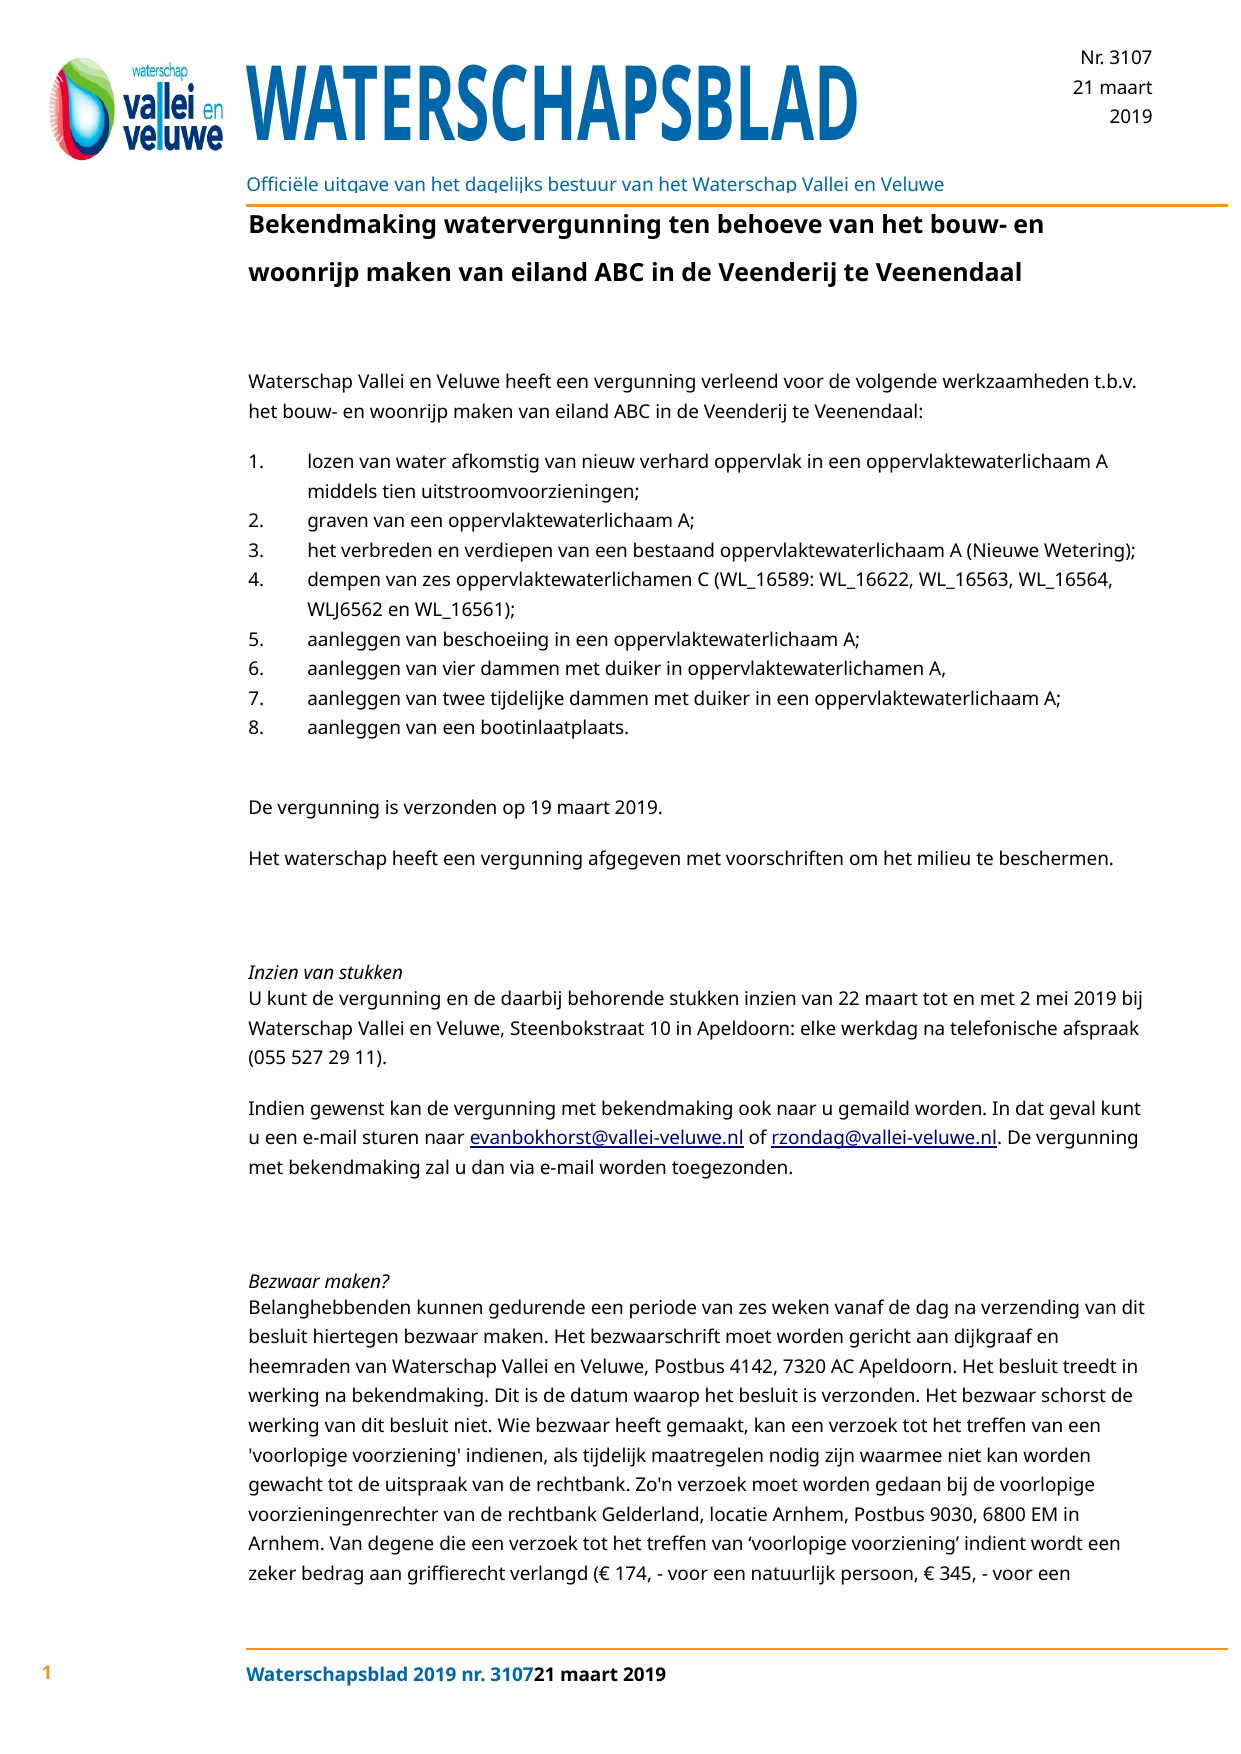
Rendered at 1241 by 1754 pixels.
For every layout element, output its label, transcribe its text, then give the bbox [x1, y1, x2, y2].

text Inzien van stukken [248, 959, 1152, 985]
text Belanghebbenden kunnen gedurende een periode van zes weken vanaf de dag na verzending van dit besluit hiertegen bezwaar maken. Het bezwaarschrift moet worden gericht aan dijkgraaf en heemraden van Waterschap Vallei en Veluwe, Postbus 4142, 7320 AC Apeldoorn. Het besluit treedt in werking na bekendmaking. Dit is de datum waarop het besluit is verzonden. Het bezwaar schorst de werking van dit besluit niet. Wie bezwaar heeft gemaakt, kan een verzoek tot het treffen van een 'voorlopige voorziening' indienen, als tijdelijk maatregelen nodig zijn waarmee niet kan worden gewacht tot de uitspraak van de rechtbank. Zo'n verzoek moet worden gedaan bij de voorlopige voorzieningenrechter van de rechtbank Gelderland, locatie Arnhem, Postbus 9030, 6800 EM in Arnhem. Van degene die een verzoek tot het treffen van ‘voorlopige voorziening’ indient wordt een zeker bedrag aan griffierecht verlangd (€ 174, - voor een natuurlijk persoon, € 345, - voor een [248, 1294, 1152, 1586]
list lozen van water afkomstig van nieuw verhard oppervlak in een oppervlaktewaterlichaam A middels tien uitstroomvoorzieningen; [248, 448, 1152, 504]
list aanleggen van beschoeiing in een oppervlaktewaterlichaam A; [248, 626, 1152, 652]
text Het waterschap heeft een vergunning afgegeven met voorschriften om het milieu te beschermen. [248, 845, 1152, 871]
list het verbreden en verdiepen van een bestaand oppervlaktewaterlichaam A (Nieuwe Wetering); [248, 537, 1152, 563]
text Bekendmaking watervergunning ten behoeve van het bouw- en woonrijp maken van eiland ABC in de Veenderij te Veenendaal [248, 207, 1152, 288]
list dempen van zes oppervlaktewaterlichamen C (WL_16589: WL_16622, WL_16563, WL_16564, WLJ6562 en WL_16561); [248, 567, 1152, 622]
text De vergunning is verzonden op 19 maart 2019. [248, 794, 1152, 820]
list aanleggen van twee tijdelijke dammen met duiker in een oppervlaktewaterlichaam A; [248, 685, 1152, 711]
list aanleggen van vier dammen met duiker in oppervlaktewaterlichamen A, [248, 655, 1152, 681]
text U kunt de vergunning en de daarbij behorende stukken inzien van 22 maart tot en met 2 mei 2019 bij Waterschap Vallei en Veluwe, Steenbokstraat 10 in Apeldoorn: elke werkdag na telefonische afspraak (055 527 29 11). [248, 985, 1152, 1070]
list graven van een oppervlaktewaterlichaam A; [248, 507, 1152, 533]
text Indien gewenst kan de vergunning met bekendmaking ook naar u gemaild worden. In dat geval kunt u een e-mail sturen naar evanbokhorst@vallei-veluwe.nl of rzondag@vallei-veluwe.nl. De vergunning met bekendmaking zal u dan via e-mail worden toegezonden. [248, 1095, 1152, 1179]
text Bezwaar maken? [248, 1268, 1152, 1294]
picture [41, 47, 231, 172]
text Waterschap Vallei en Veluwe heeft een vergunning verleend voor de volgende werkzaamheden t.b.v. het bouw- en woonrijp maken van eiland ABC in de Veenderij te Veenendaal: [248, 368, 1152, 424]
list aanleggen van een bootinlaatplaats. [248, 714, 1152, 740]
